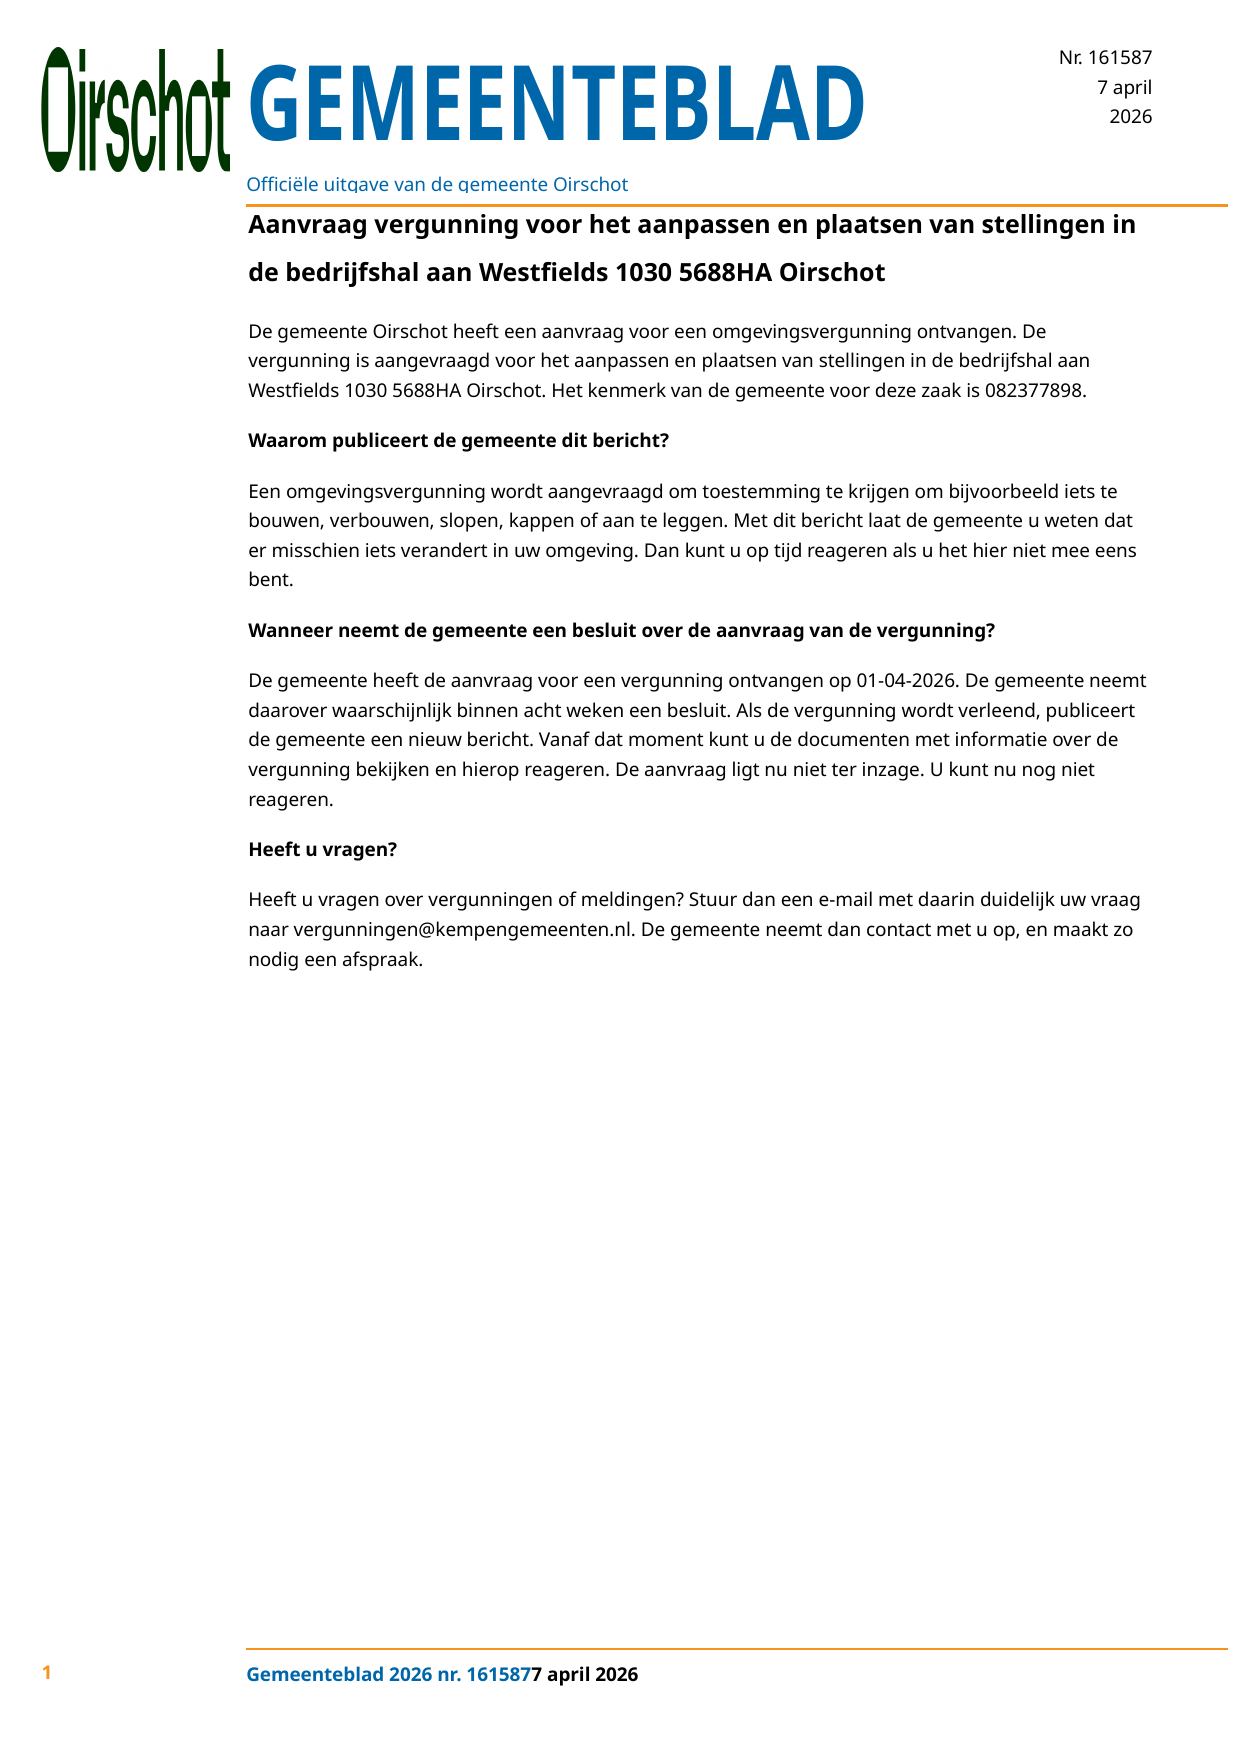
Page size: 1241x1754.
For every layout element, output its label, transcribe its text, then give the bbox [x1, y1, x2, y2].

text De gemeente heeft de aanvraag voor een vergunning ontvangen op 01-04-2026. De gemeente neemt daarover waarschijnlijk binnen acht weken een besluit. Als de vergunning wordt verleend, publiceert de gemeente een nieuw bericht. Vanaf dat moment kunt u de documenten met informatie over de vergunning bekijken en hierop reageren. De aanvraag ligt nu niet ter inzage. U kunt nu nog niet reageren. [248, 667, 1152, 812]
text Wanneer neemt de gemeente een besluit over de aanvraag van de vergunning? [248, 617, 1152, 643]
text Aanvraag vergunning voor het aanpassen en plaatsen van stellingen in de bedrijfshal aan Westfields 1030 5688HA Oirschot [248, 207, 1152, 288]
text De gemeente Oirschot heeft een aanvraag voor een omgevingsvergunning ontvangen. De vergunning is aangevraagd voor het aanpassen en plaatsen van stellingen in de bedrijfshal aan Westfields 1030 5688HA Oirschot. Het kenmerk van de gemeente voor deze zaak is 082377898. [248, 318, 1152, 403]
picture [41, 47, 231, 172]
text Waarom publiceert de gemeente dit bericht? [248, 427, 1152, 453]
text Een omgevingsvergunning wordt aangevraagd om toestemming te krijgen om bijvoorbeeld iets te bouwen, verbouwen, slopen, kappen of aan te leggen. Met dit bericht laat de gemeente u weten dat er misschien iets verandert in uw omgeving. Dan kunt u op tijd reageren als u het hier niet mee eens bent. [248, 478, 1152, 592]
text Heeft u vragen over vergunningen of meldingen? Stuur dan een e-mail met daarin duidelijk uw vraag naar vergunningen@kempengemeenten.nl. De gemeente neemt dan contact met u op, en maakt zo nodig een afspraak. [248, 887, 1152, 972]
text Heeft u vragen? [248, 836, 1152, 862]
